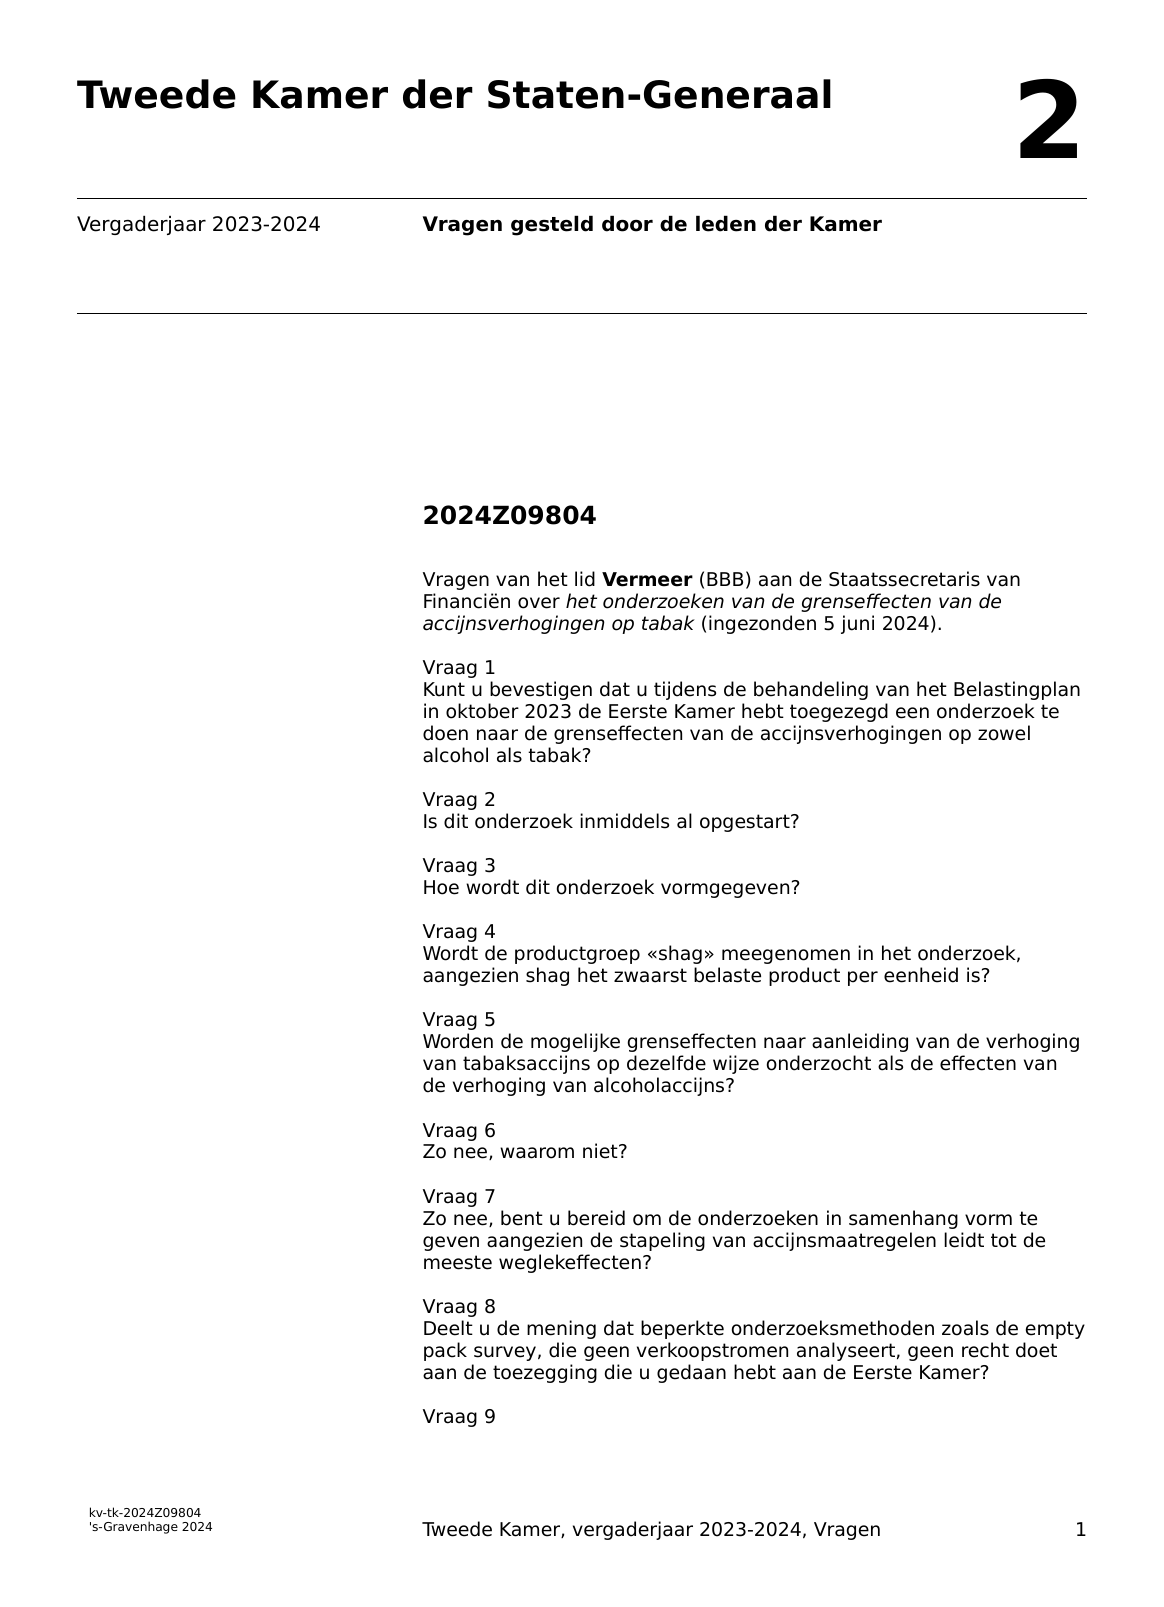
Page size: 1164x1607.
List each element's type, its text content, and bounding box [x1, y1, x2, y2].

text Vraag 3 [422, 855, 1087, 877]
text Vragen van het lid Vermeer (BBB) aan de Staatssecretaris van Financiën over het onderzoeken van de grenseffecten van de accijnsverhogingen op tabak (ingezonden 5 juni 2024). [422, 569, 1087, 635]
text Zo nee, bent u bereid om de onderzoeken in samenhang vorm te geven aangezien de stapeling van accijnsmaatregelen leidt tot de meeste weglekeffecten? [422, 1208, 1087, 1273]
text Vraag 4 [422, 921, 1087, 943]
text Deelt u de mening dat beperkte onderzoeksmethoden zoals de empty pack survey, die geen verkoopstromen analyseert, geen recht doet aan de toezegging die u gedaan hebt aan de Eerste Kamer? [422, 1318, 1087, 1384]
text Hoe wordt dit onderzoek vormgegeven? [422, 877, 1087, 899]
text Vraag 5 [422, 1009, 1087, 1031]
text Vraag 9 [422, 1406, 1087, 1428]
text Vraag 8 [422, 1296, 1087, 1318]
table_header 2 [886, 59, 1087, 198]
text 's-Gravenhage 2024 [88, 1520, 323, 1534]
text Zo nee, waarom niet? [422, 1141, 1087, 1163]
text kv-tk-2024Z09804 [88, 1506, 323, 1520]
text Wordt de productgroep «shag» meegenomen in het onderzoek, aangezien shag het zwaarst belaste product per eenheid is? [422, 943, 1087, 987]
text 2024Z09804 [422, 501, 1087, 531]
text Vraag 7 [422, 1186, 1087, 1208]
table_header Tweede Kamer der Staten-Generaal [77, 59, 886, 198]
text Worden de mogelijke grenseffecten naar aanleiding van de verhoging van tabaksaccijns op dezelfde wijze onderzocht als de effecten van de verhoging van alcoholaccijns? [422, 1031, 1087, 1097]
text Vraag 1 [422, 657, 1087, 679]
table_cell Vergaderjaar 2023-2024 [77, 199, 422, 313]
text Vraag 2 [422, 789, 1087, 811]
text Vraag 6 [422, 1119, 1087, 1141]
text Is dit onderzoek inmiddels al opgestart? [422, 811, 1087, 833]
table_cell Vragen gesteld door de leden der Kamer [422, 199, 1087, 313]
text Kunt u bevestigen dat u tijdens de behandeling van het Belastingplan in oktober 2023 de Eerste Kamer hebt toegezegd een onderzoek te doen naar de grenseffecten van de accijnsverhogingen op zowel alcohol als tabak? [422, 679, 1087, 767]
